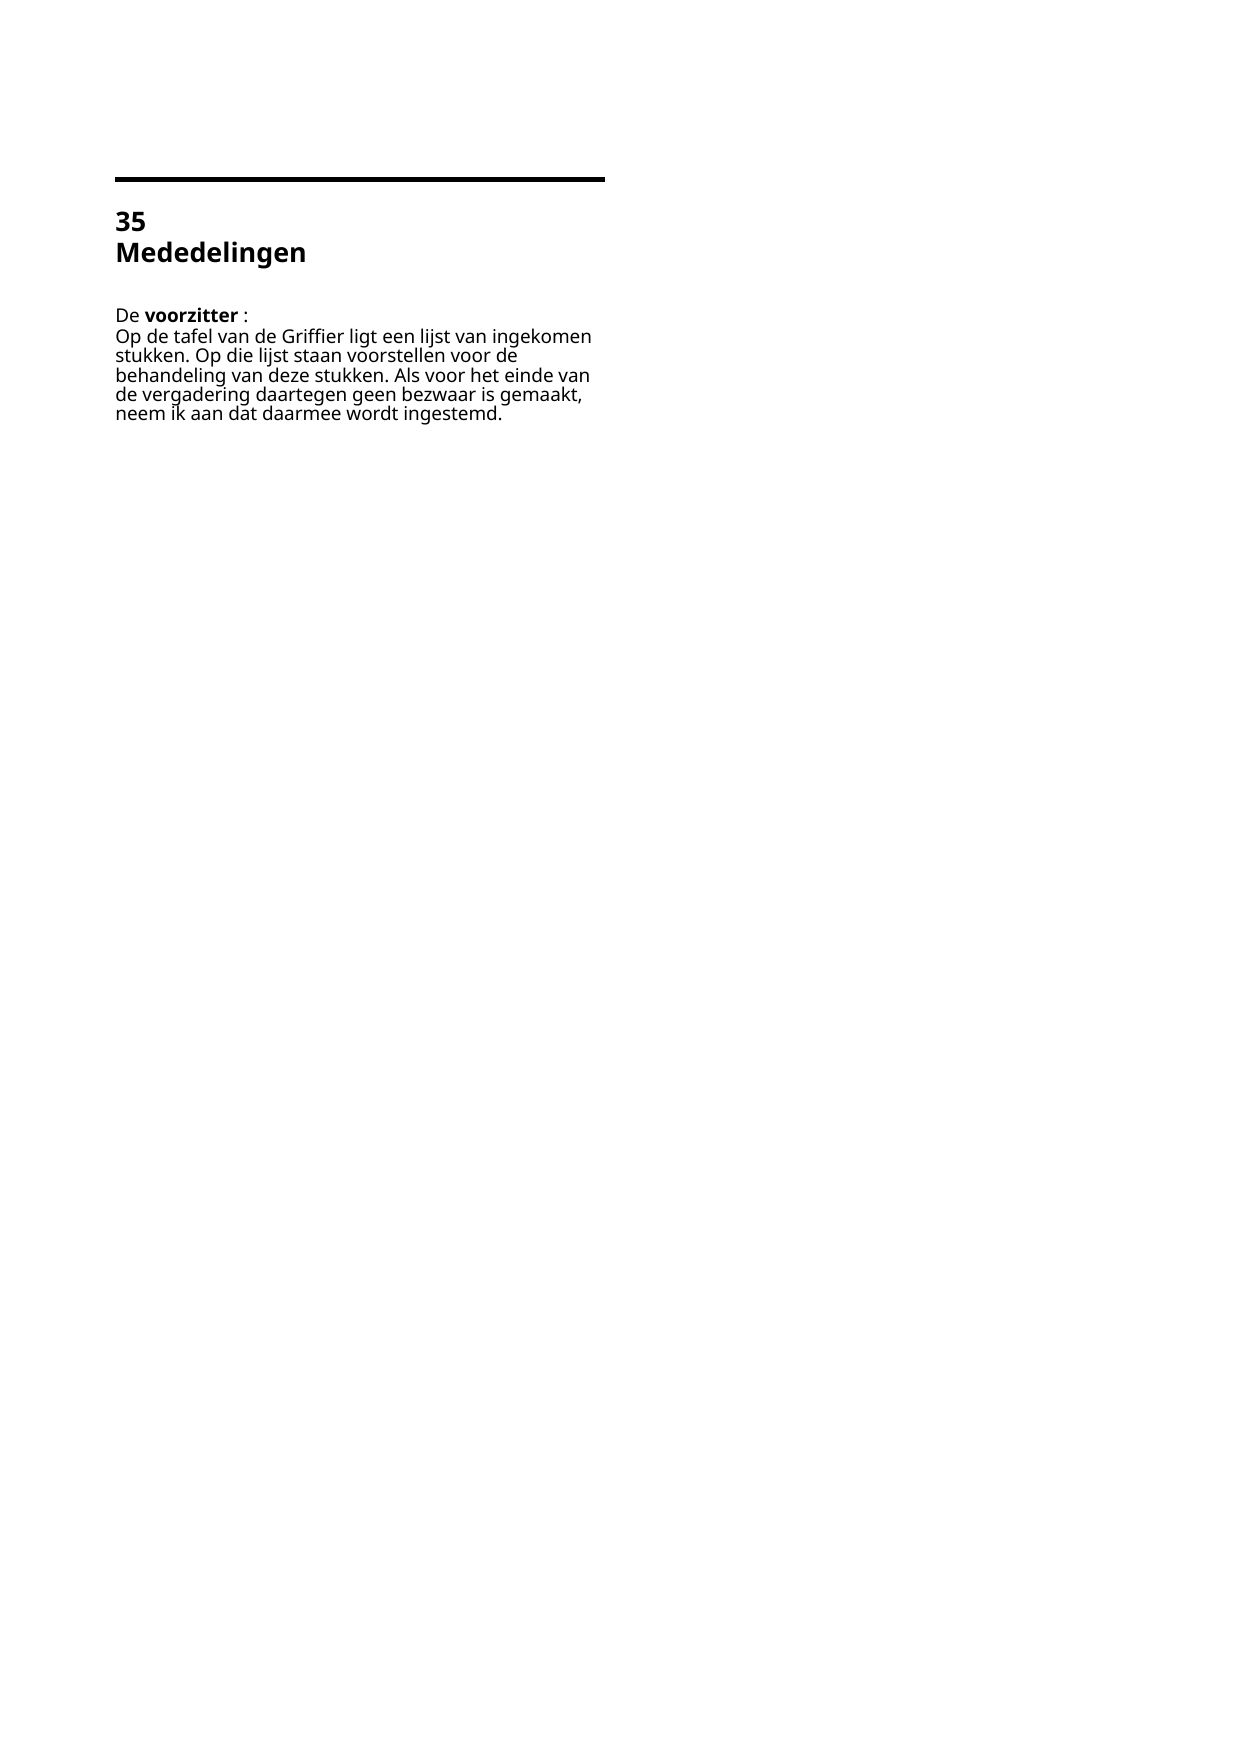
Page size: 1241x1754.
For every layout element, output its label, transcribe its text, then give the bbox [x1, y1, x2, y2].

text 35 [115, 203, 605, 239]
text Op de tafel van de Griffier ligt een lijst van ingekomen stukken. Op die lijst staan voorstellen voor de behandeling van deze stukken. Als voor het einde van de vergadering daartegen geen bezwaar is gemaakt, neem ik aan dat daarmee wordt ingestemd. [115, 328, 605, 424]
text De voorzitter : [115, 302, 605, 328]
text Mededelingen [115, 239, 605, 283]
